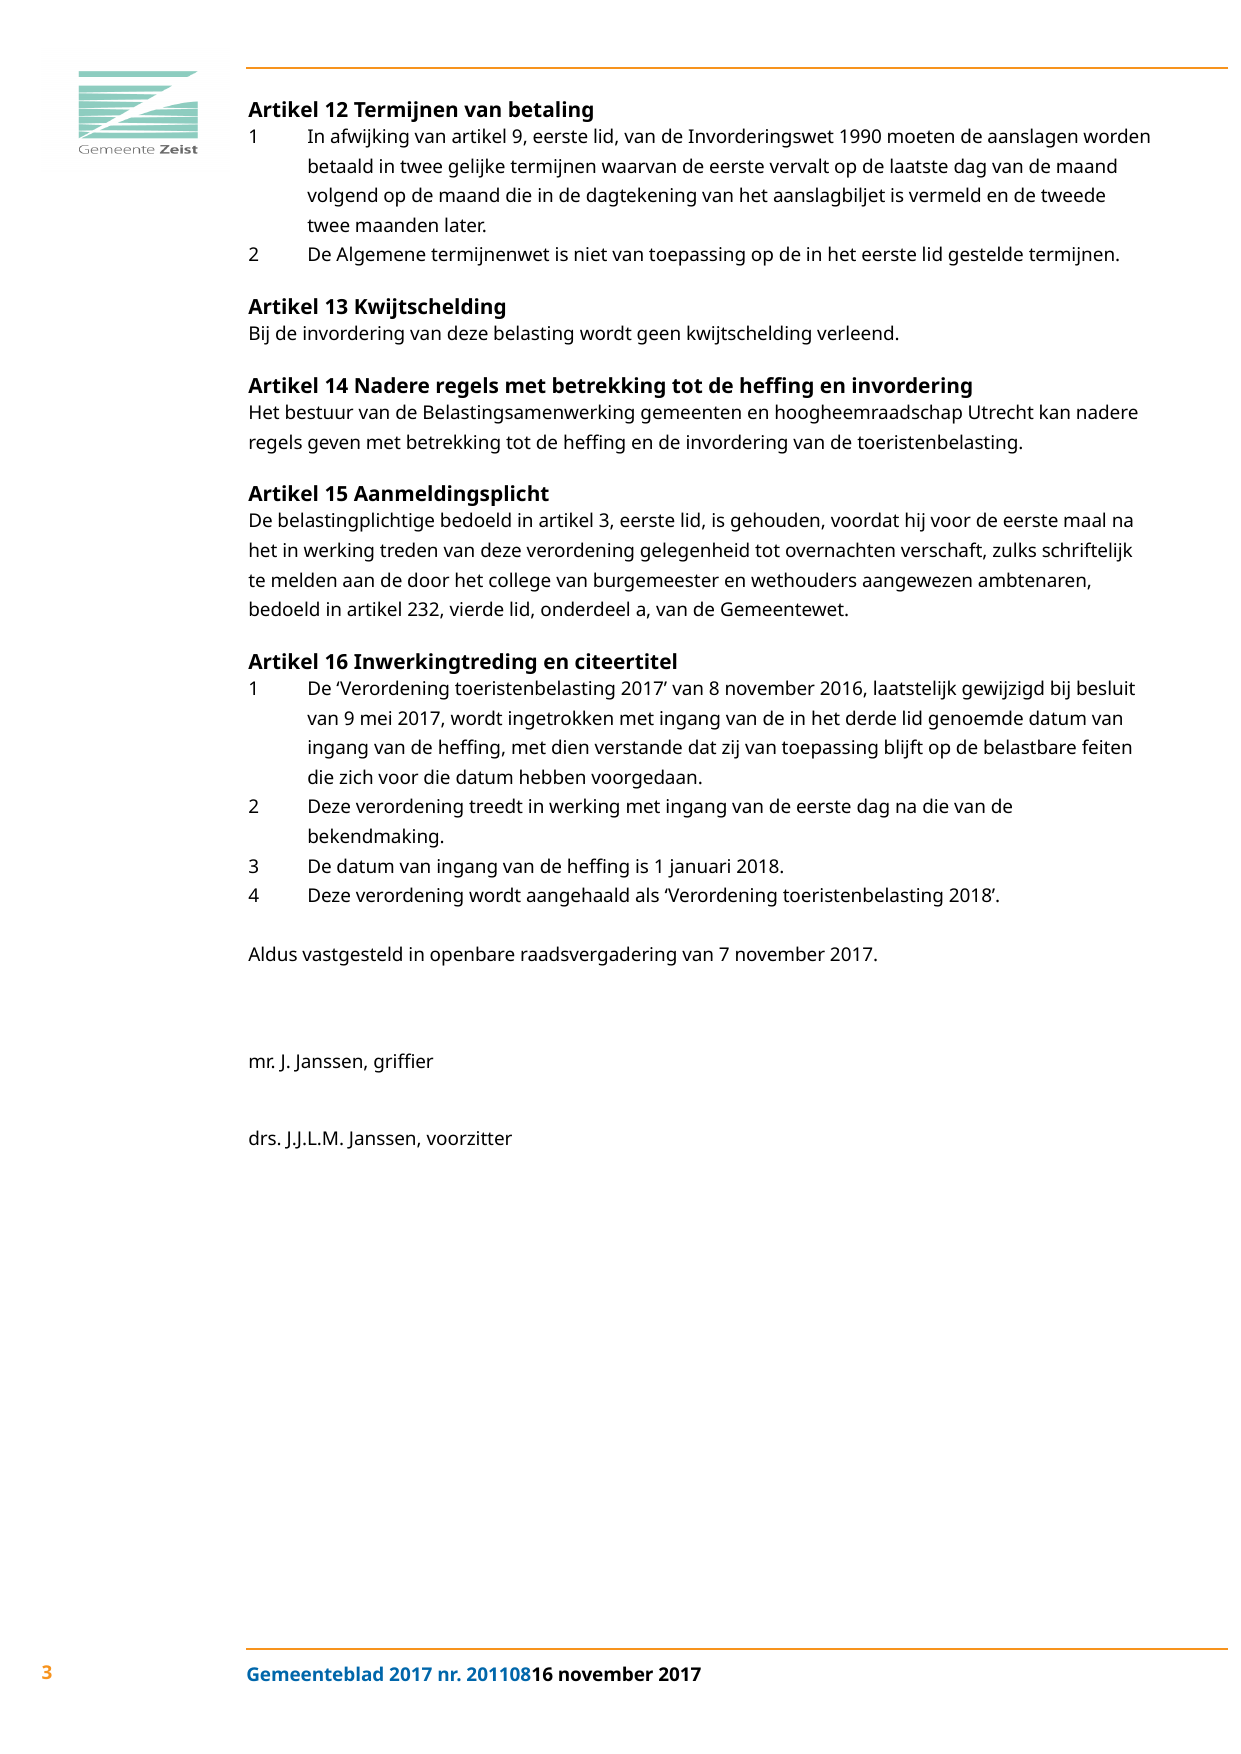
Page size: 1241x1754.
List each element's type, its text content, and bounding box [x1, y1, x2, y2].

text Artikel 14 Nadere regels met betrekking tot de heffing en invordering [248, 371, 1152, 399]
text Bij de invordering van deze belasting wordt geen kwijtschelding verleend. [248, 320, 1152, 346]
list Deze verordening treedt in werking met ingang van de eerste dag na die van de bekendmaking. [248, 794, 1152, 849]
picture [41, 47, 231, 172]
text Artikel 15 Aanmeldingsplicht [248, 479, 1152, 508]
text Het bestuur van de Belastingsamenwerking gemeenten en hoogheemraadschap Utrecht kan nadere regels geven met betrekking tot de heffing en de invordering van de toeristenbelasting. [248, 399, 1152, 454]
text Artikel 12 Termijnen van betaling [248, 95, 1152, 123]
list De datum van ingang van de heffing is 1 januari 2018. [248, 853, 1152, 878]
text Artikel 16 Inwerkingtreding en citeertitel [248, 647, 1152, 675]
text mr. J. Janssen, griffier [248, 1048, 1152, 1074]
text Aldus vastgesteld in openbare raadsvergadering van 7 november 2017. [248, 942, 1152, 967]
text Artikel 13 Kwijtschelding [248, 292, 1152, 320]
text De belastingplichtige bedoeld in artikel 3, eerste lid, is gehouden, voordat hij voor de eerste maal na het in werking treden van deze verordening gelegenheid tot overnachten verschaft, zulks schriftelijk te melden aan de door het college van burgemeester en wethouders aangewezen ambtenaren, bedoeld in artikel 232, vierde lid, onderdeel a, van de Gemeentewet. [248, 508, 1152, 622]
list De Algemene termijnenwet is niet van toepassing op de in het eerste lid gestelde termijnen. [248, 242, 1152, 267]
list De ‘Verordening toeristenbelasting 2017’ van 8 november 2016, laatstelijk gewijzigd bij besluit van 9 mei 2017, wordt ingetrokken met ingang van de in het derde lid genoemde datum van ingang van de heffing, met dien verstande dat zij van toepassing blijft op de belastbare feiten die zich voor die datum hebben voorgedaan. [248, 675, 1152, 790]
list In afwijking van artikel 9, eerste lid, van de Invorderingswet 1990 moeten de aanslagen worden betaald in twee gelijke termijnen waarvan de eerste vervalt op de laatste dag van de maand volgend op de maand die in de dagtekening van het aanslagbiljet is vermeld en de tweede twee maanden later. [248, 123, 1152, 238]
list Deze verordening wordt aangehaald als ‘Verordening toeristenbelasting 2018’. [248, 882, 1152, 908]
text drs. J.J.L.M. Janssen, voorzitter [248, 1126, 1152, 1151]
